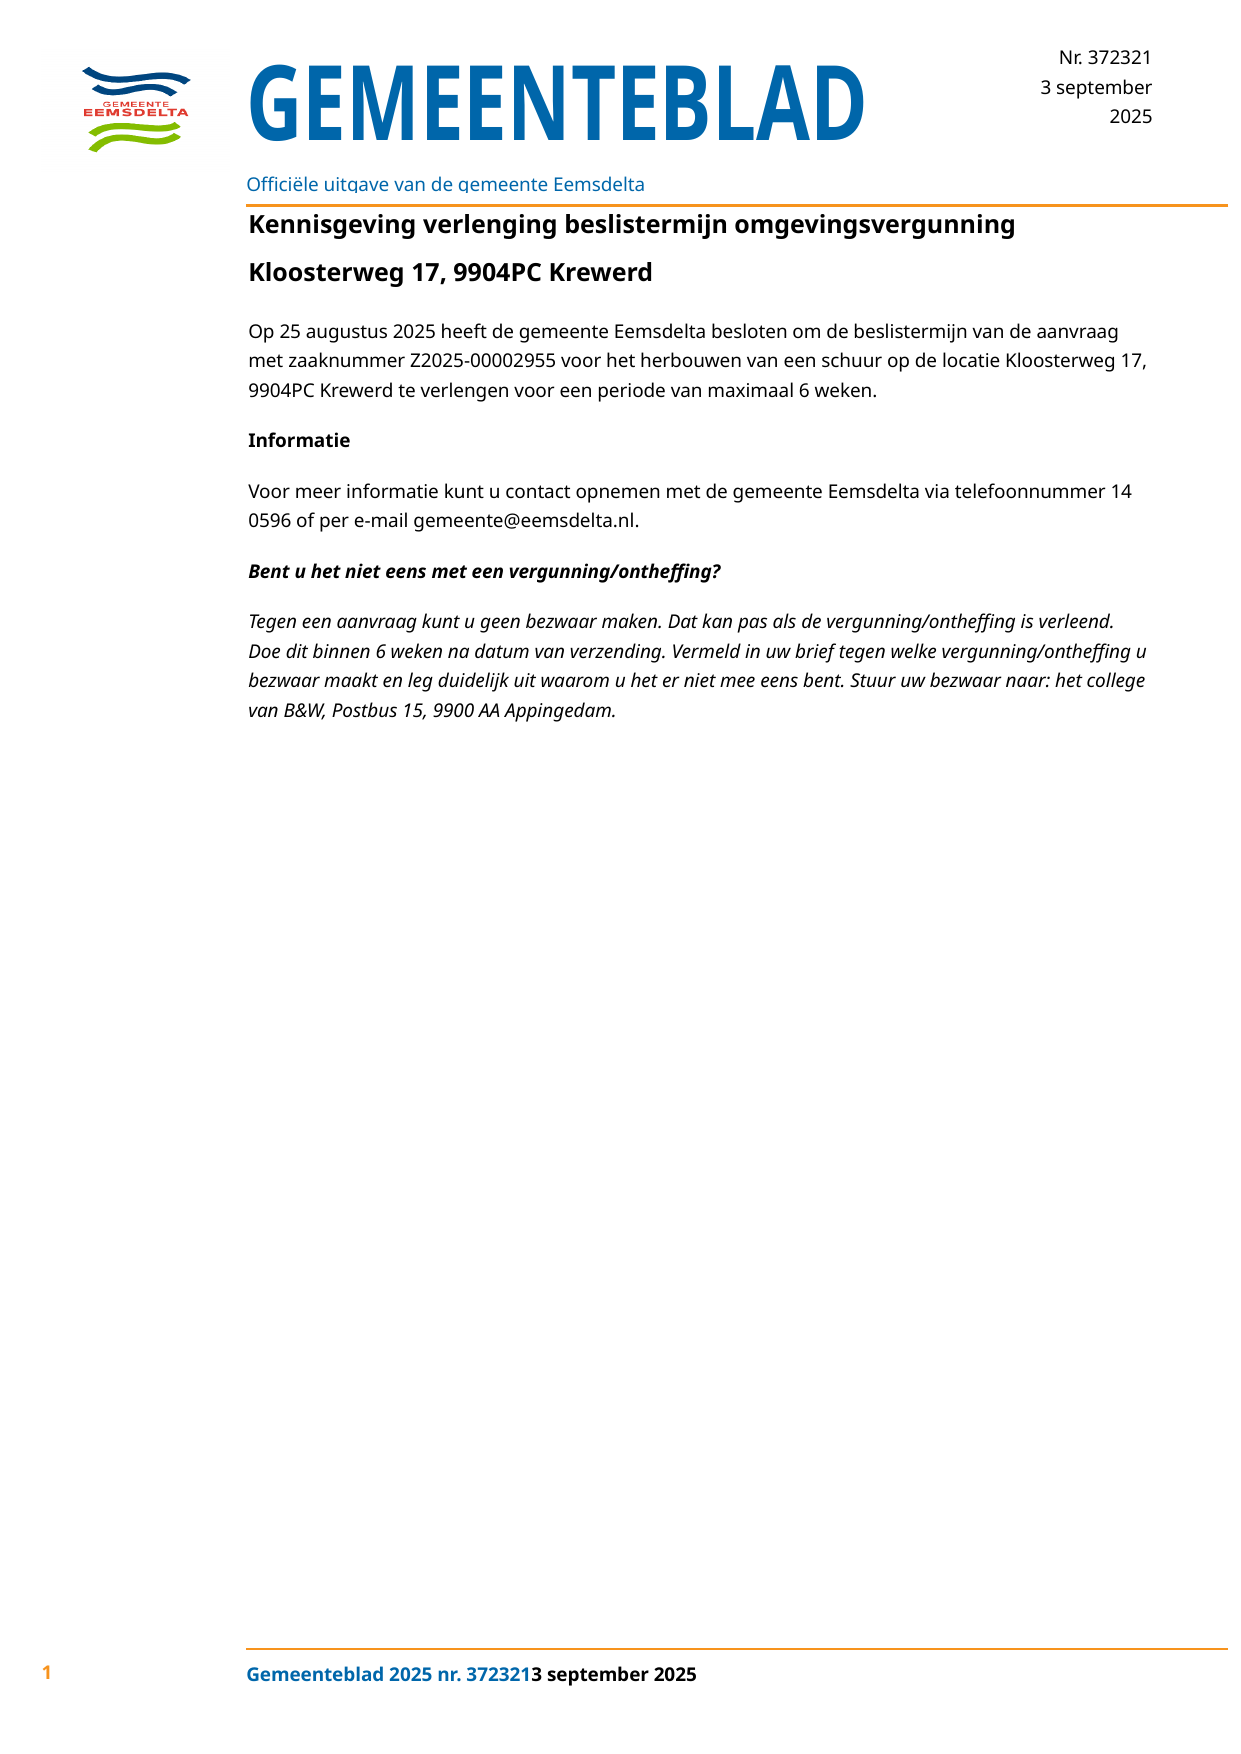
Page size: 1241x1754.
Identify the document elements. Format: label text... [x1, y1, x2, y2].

picture [41, 47, 231, 172]
text Tegen een aanvraag kunt u geen bezwaar maken. Dat kan pas als de vergunning/ontheffing is verleend. Doe dit binnen 6 weken na datum van verzending. Vermeld in uw brief tegen welke vergunning/ontheffing u bezwaar maakt en leg duidelijk uit waarom u het er niet mee eens bent. Stuur uw bezwaar naar: het college van B&W, Postbus 15, 9900 AA Appingedam. [248, 608, 1152, 723]
text Op 25 augustus 2025 heeft de gemeente Eemsdelta besloten om de beslistermijn van de aanvraag met zaaknummer Z2025-00002955 voor het herbouwen van een schuur op de locatie Kloosterweg 17, 9904PC Krewerd te verlengen voor een periode van maximaal 6 weken. [248, 318, 1152, 403]
text Kennisgeving verlenging beslistermijn omgevingsvergunning Kloosterweg 17, 9904PC Krewerd [248, 207, 1152, 288]
text Informatie [248, 427, 1152, 453]
text Voor meer informatie kunt u contact opnemen met de gemeente Eemsdelta via telefoonnummer 14 0596 of per e-mail gemeente@eemsdelta.nl. [248, 478, 1152, 533]
text Bent u het niet eens met een vergunning/ontheffing? [248, 558, 1152, 584]
